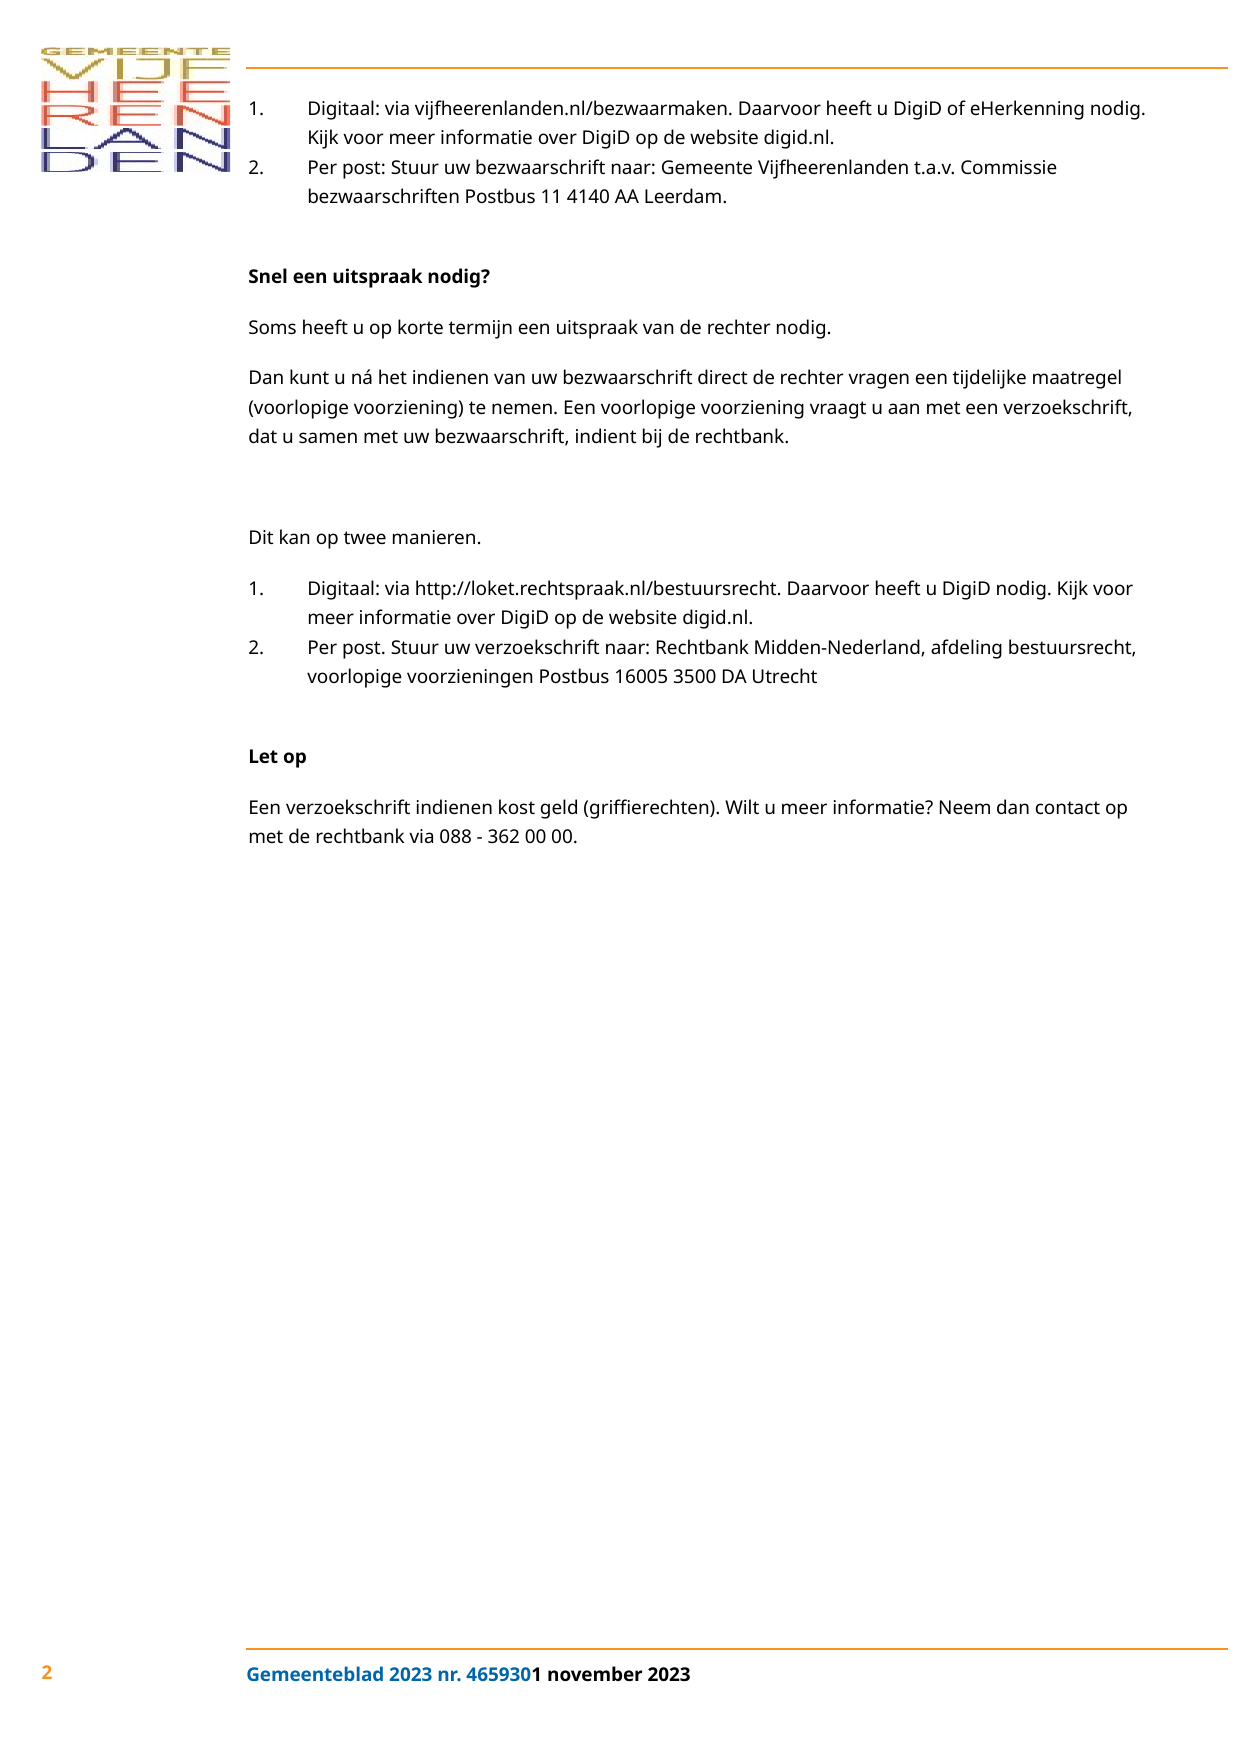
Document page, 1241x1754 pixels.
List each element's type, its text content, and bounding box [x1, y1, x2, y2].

text Let op [248, 743, 1152, 769]
list Per post. Stuur uw verzoekschrift naar: Rechtbank Midden-Nederland, afdeling bestuursrecht, voorlopige voorzieningen Postbus 16005 3500 DA Utrecht [248, 634, 1152, 689]
picture [41, 47, 231, 172]
list Digitaal: via vijfheerenlanden.nl/bezwaarmaken. Daarvoor heeft u DigiD of eHerkenning nodig. Kijk voor meer informatie over DigiD op de website digid.nl. [248, 95, 1152, 150]
list Per post: Stuur uw bezwaarschrift naar: Gemeente Vijfheerenlanden t.a.v. Commissie bezwaarschriften Postbus 11 4140 AA Leerdam. [248, 154, 1152, 209]
text Snel een uitspraak nodig? [248, 263, 1152, 289]
text Een verzoekschrift indienen kost geld (griffierechten). Wilt u meer informatie? Neem dan contact op met de rechtbank via 088 - 362 00 00. [248, 794, 1152, 849]
text Dit kan op twee manieren. [248, 524, 1152, 550]
text Dan kunt u ná het indienen van uw bezwaarschrift direct de rechter vragen een tijdelijke maatregel (voorlopige voorziening) te nemen. Een voorlopige voorziening vraagt u aan met een verzoekschrift, dat u samen met uw bezwaarschrift, indient bij de rechtbank. [248, 364, 1152, 449]
text Soms heeft u op korte termijn een uitspraak van de rechter nodig. [248, 314, 1152, 340]
list Digitaal: via http://loket.rechtspraak.nl/bestuursrecht. Daarvoor heeft u DigiD nodig. Kijk voor meer informatie over DigiD op de website digid.nl. [248, 575, 1152, 630]
